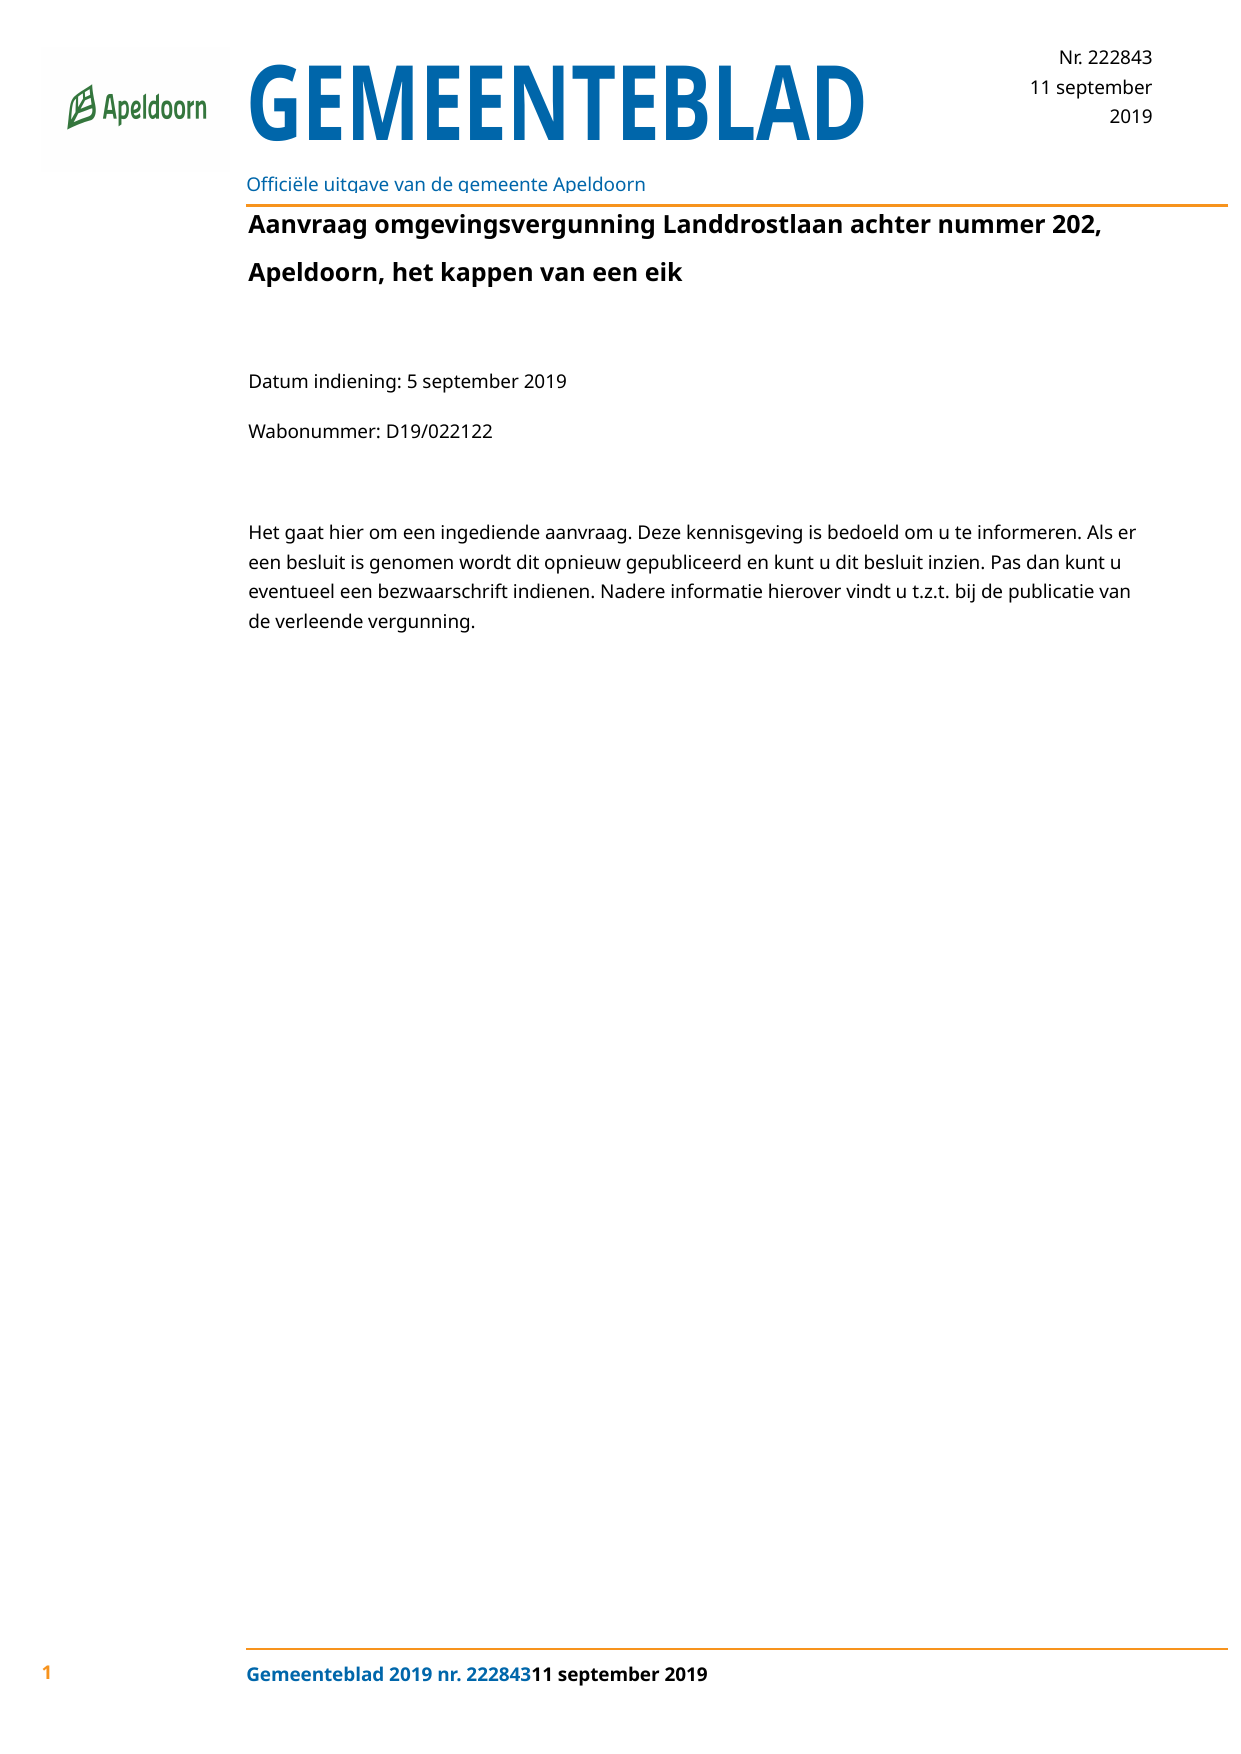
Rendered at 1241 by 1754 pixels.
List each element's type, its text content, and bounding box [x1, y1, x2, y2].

text Aanvraag omgevingsvergunning Landdrostlaan achter nummer 202, Apeldoorn, het kappen van een eik [248, 207, 1152, 288]
text Het gaat hier om een ingediende aanvraag. Deze kennisgeving is bedoeld om u te informeren. Als er een besluit is genomen wordt dit opnieuw gepubliceerd en kunt u dit besluit inzien. Pas dan kunt u eventueel een bezwaarschrift indienen. Nadere informatie hierover vindt u t.z.t. bij de publicatie van de verleende vergunning. [248, 519, 1152, 634]
text Datum indiening: 5 september 2019 [248, 368, 1152, 394]
text Wabonummer: D19/022122 [248, 419, 1152, 444]
picture [41, 47, 231, 172]
